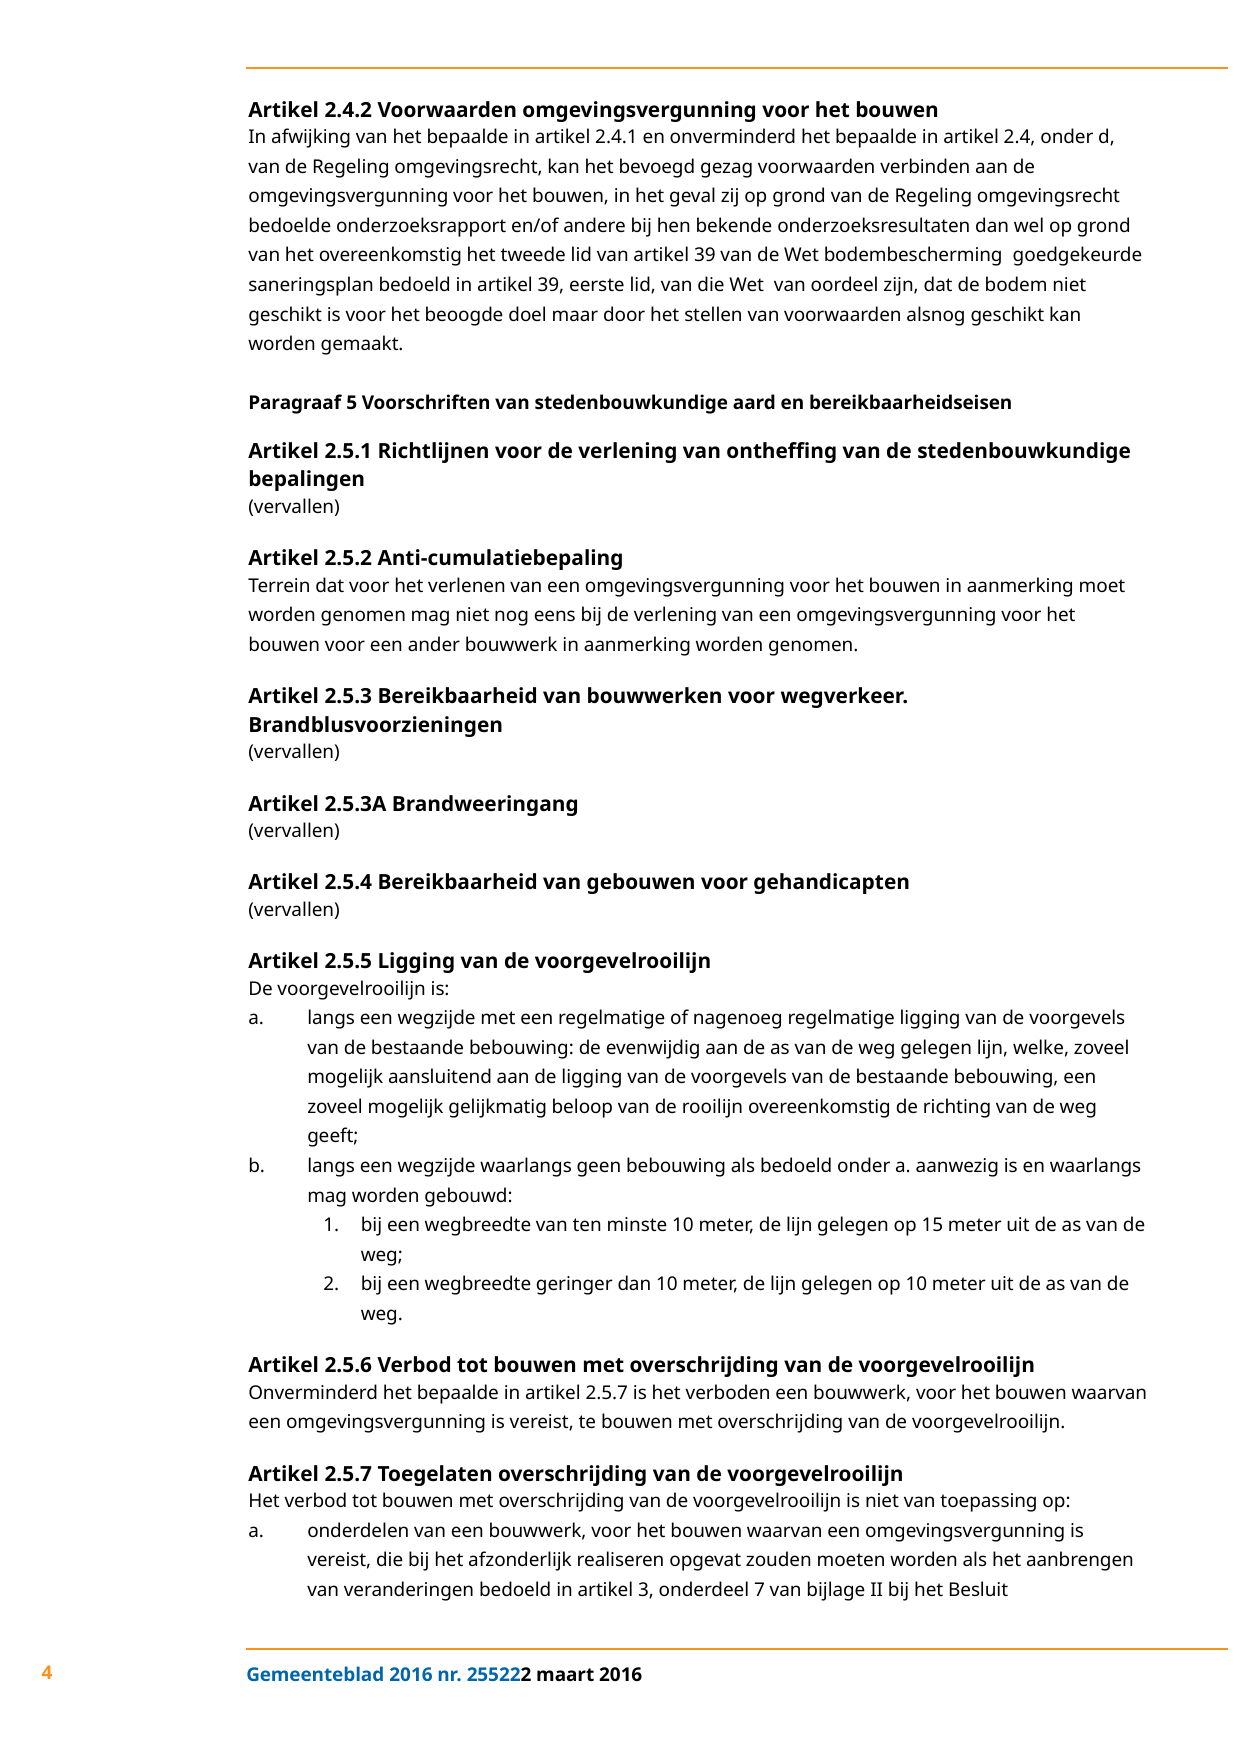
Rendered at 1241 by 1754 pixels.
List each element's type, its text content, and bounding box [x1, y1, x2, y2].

list bij een wegbreedte van ten minste 10 meter, de lijn gelegen op 15 meter uit de as van de weg; [323, 1211, 1152, 1267]
text De voorgevelrooilijn is: [248, 975, 1152, 1001]
text In afwijking van het bepaalde in artikel 2.4.1 en onverminderd het bepaalde in artikel 2.4, onder d, van de Regeling omgevingsrecht, kan het bevoegd gezag voorwaarden verbinden aan de omgevingsvergunning voor het bouwen, in het geval zij op grond van de Regeling omgevingsrecht bedoelde onderzoeksrapport en/of andere bij hen bekende onderzoeksresultaten dan wel op grond van het overeenkomstig het tweede lid van artikel 39 van de Wet bodembescherming goedgekeurde saneringsplan bedoeld in artikel 39, eerste lid, van die Wet van oordeel zijn, dat de bodem niet geschikt is voor het beoogde doel maar door het stellen van voorwaarden alsnog geschikt kan worden gemaakt. [248, 123, 1152, 356]
text Terrein dat voor het verlenen van een omgevingsvergunning voor het bouwen in aanmerking moet worden genomen mag niet nog eens bij de verlening van een omgevingsvergunning voor het bouwen voor een ander bouwwerk in aanmerking worden genomen. [248, 572, 1152, 657]
text Artikel 2.5.6 Verbod tot bouwen met overschrijding van de voorgevelrooilijn [248, 1351, 1152, 1379]
list langs een wegzijde waarlangs geen bebouwing als bedoeld onder a. aanwezig is en waarlangs mag worden gebouwd: [248, 1152, 1152, 1208]
text Artikel 2.5.1 Richtlijnen voor de verlening van ontheffing van de stedenbouwkundige bepalingen [248, 436, 1152, 493]
text Artikel 2.5.4 Bereikbaarheid van gebouwen voor gehandicapten [248, 867, 1152, 896]
list bij een wegbreedte geringer dan 10 meter, de lijn gelegen op 10 meter uit de as van de weg. [323, 1271, 1152, 1326]
text (vervallen) [248, 896, 1152, 922]
text Paragraaf 5 Voorschriften van stedenbouwkundige aard en bereikbaarheidseisen [248, 389, 1152, 415]
text Artikel 2.5.5 Ligging van de voorgevelrooilijn [248, 946, 1152, 975]
list onderdelen van een bouwwerk, voor het bouwen waarvan een omgevingsvergunning is vereist, die bij het afzonderlijk realiseren opgevat zouden moeten worden als het aanbrengen van veranderingen bedoeld in artikel 3, onderdeel 7 van bijlage II bij het Besluit [248, 1517, 1152, 1602]
text (vervallen) [248, 738, 1152, 764]
text Artikel 2.4.2 Voorwaarden omgevingsvergunning voor het bouwen [248, 95, 1152, 123]
text Artikel 2.5.3 Bereikbaarheid van bouwwerken voor wegverkeer. Brandblusvoorzieningen [248, 681, 1152, 738]
text Artikel 2.5.2 Anti-cumulatiebepaling [248, 543, 1152, 572]
picture [41, 47, 231, 172]
text Onverminderd het bepaalde in artikel 2.5.7 is het verboden een bouwwerk, voor het bouwen waarvan een omgevingsvergunning is vereist, te bouwen met overschrijding van de voorgevelrooilijn. [248, 1379, 1152, 1434]
text (vervallen) [248, 493, 1152, 519]
text Het verbod tot bouwen met overschrijding van de voorgevelrooilijn is niet van toepassing op: [248, 1487, 1152, 1513]
text (vervallen) [248, 817, 1152, 843]
text Artikel 2.5.7 Toegelaten overschrijding van de voorgevelrooilijn [248, 1459, 1152, 1487]
list langs een wegzijde met een regelmatige of nagenoeg regelmatige ligging van de voorgevels van de bestaande bebouwing: de evenwijdig aan de as van de weg gelegen lijn, welke, zoveel mogelijk aansluitend aan de ligging van de voorgevels van de bestaande bebouwing, een zoveel mogelijk gelijkmatig beloop van de rooilijn overeenkomstig de richting van de weg geeft; [248, 1004, 1152, 1148]
text Artikel 2.5.3A Brandweeringang [248, 789, 1152, 817]
